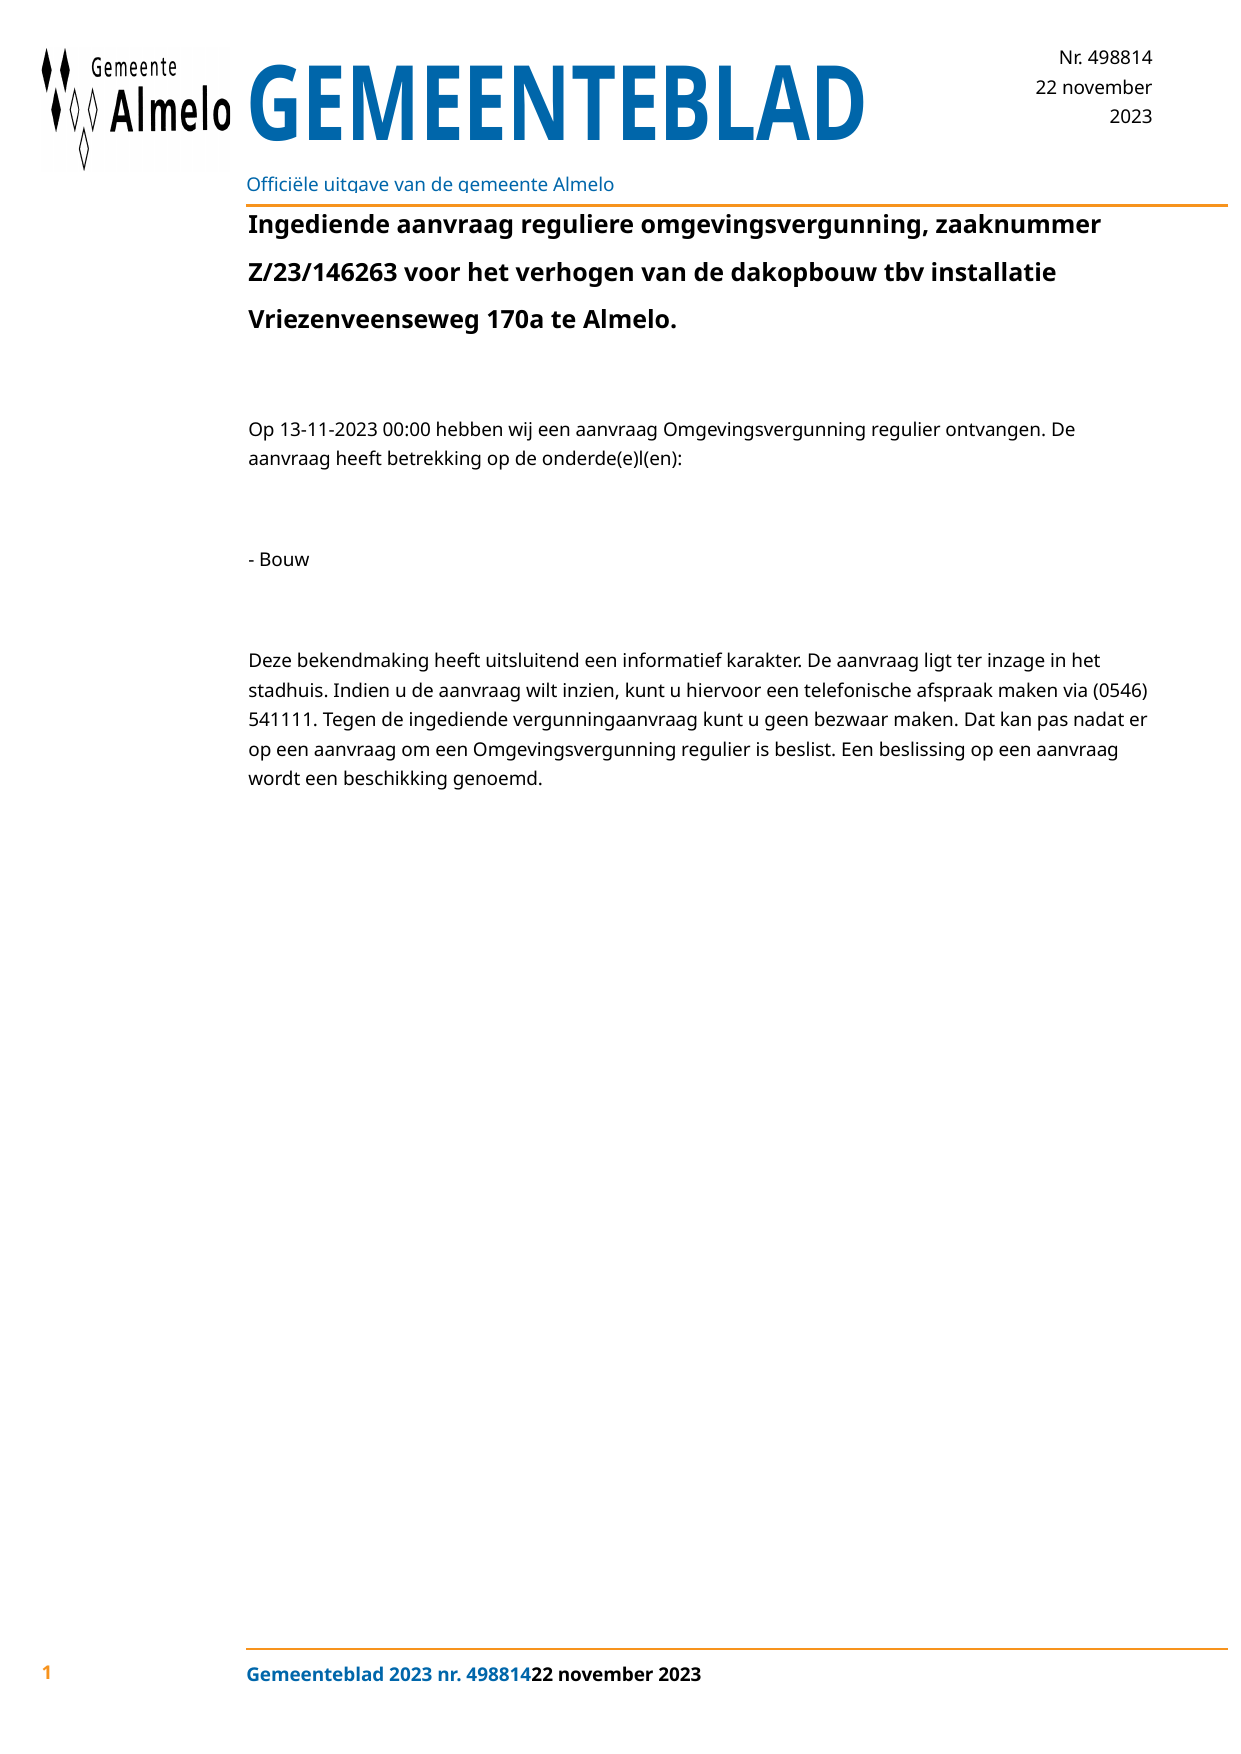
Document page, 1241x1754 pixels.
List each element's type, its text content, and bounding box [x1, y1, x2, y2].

text Ingediende aanvraag reguliere omgevingsvergunning, zaaknummer Z/23/146263 voor het verhogen van de dakopbouw tbv installatie Vriezenveenseweg 170a te Almelo. [248, 207, 1152, 336]
text - Bouw [248, 546, 1152, 572]
text Op 13-11-2023 00:00 hebben wij een aanvraag Omgevingsvergunning regulier ontvangen. De aanvraag heeft betrekking op de onderde(e)l(en): [248, 416, 1152, 471]
picture [41, 47, 231, 172]
text Deze bekendmaking heeft uitsluitend een informatief karakter. De aanvraag ligt ter inzage in het stadhuis. Indien u de aanvraag wilt inzien, kunt u hiervoor een telefonische afspraak maken via (0546) 541111. Tegen de ingediende vergunningaanvraag kunt u geen bezwaar maken. Dat kan pas nadat er op een aanvraag om een Omgevingsvergunning regulier is beslist. Een beslissing op een aanvraag wordt een beschikking genoemd. [248, 647, 1152, 791]
